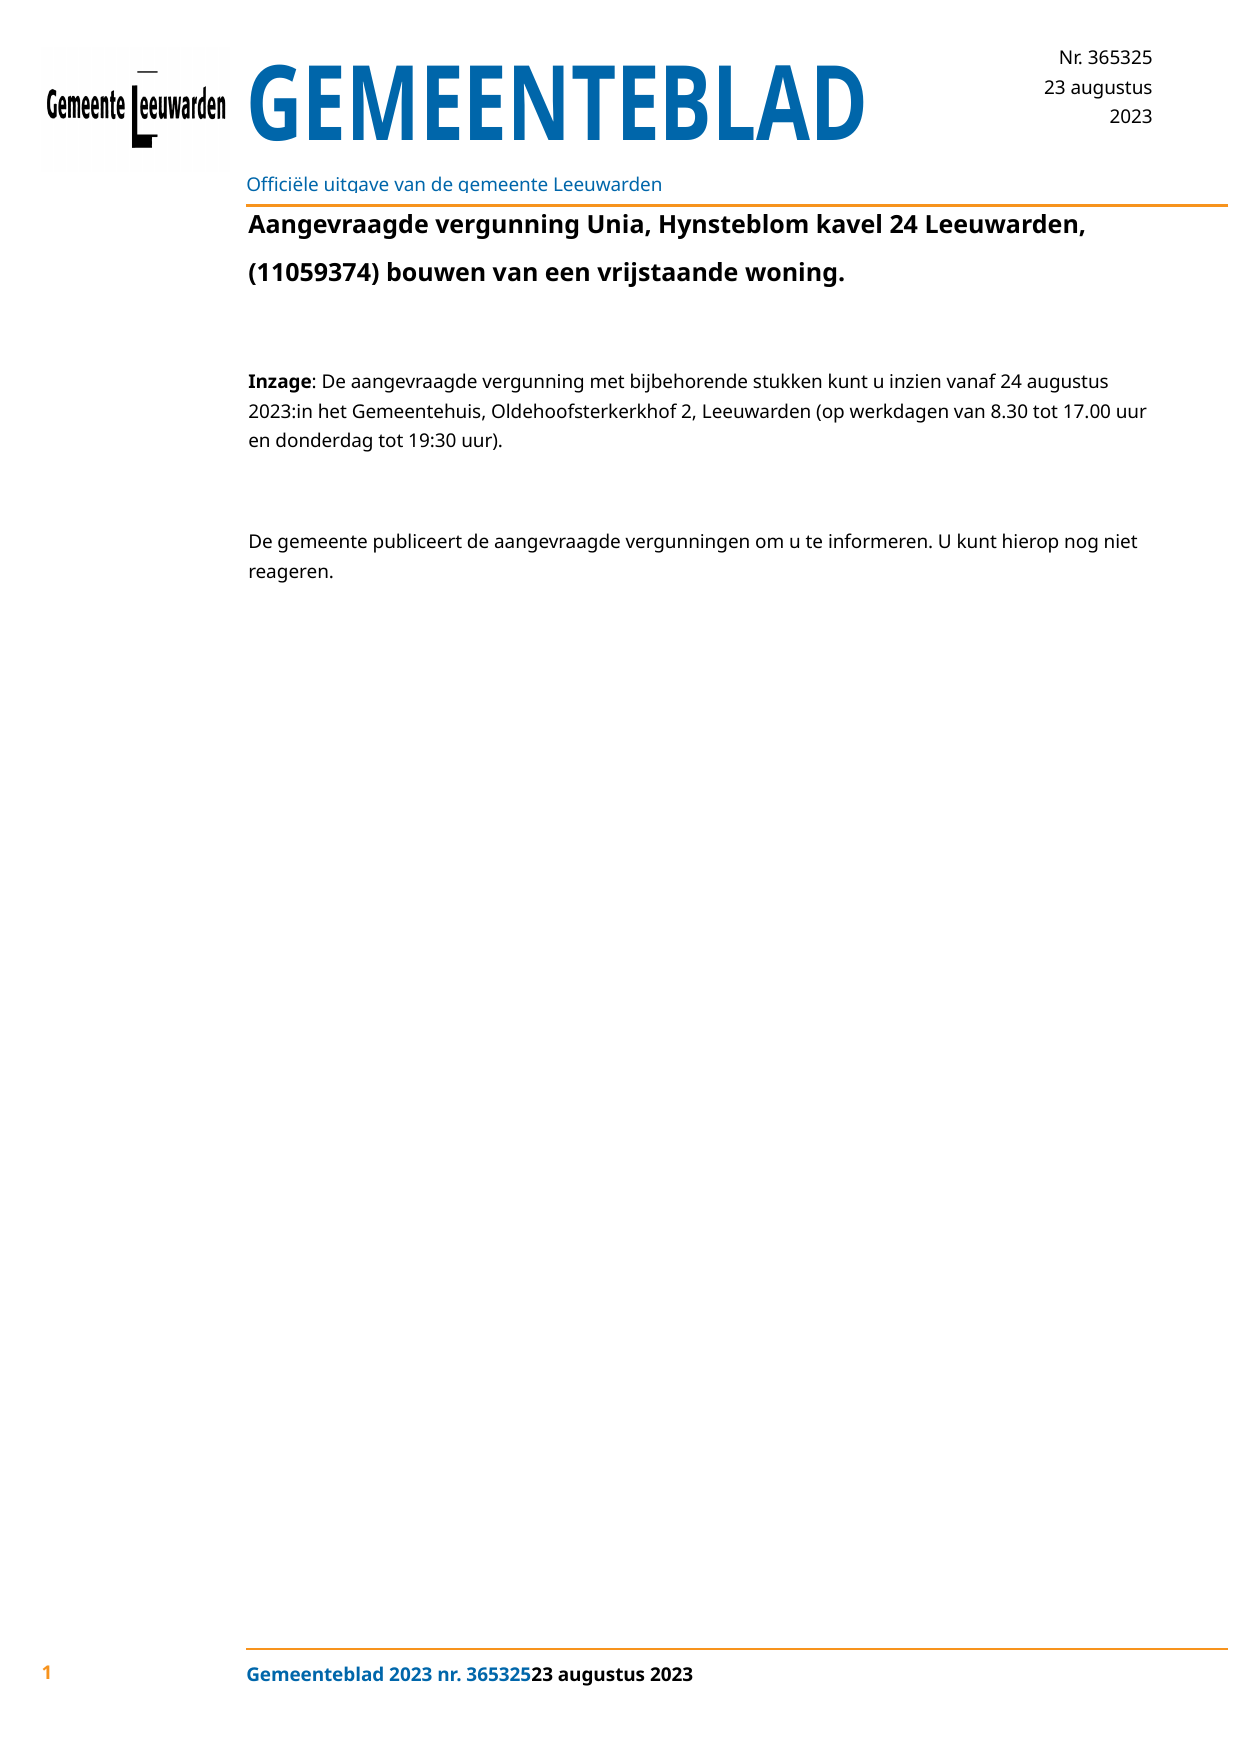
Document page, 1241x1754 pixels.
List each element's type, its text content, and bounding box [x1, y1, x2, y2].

text Aangevraagde vergunning Unia, Hynsteblom kavel 24 Leeuwarden, (11059374) bouwen van een vrijstaande woning. [248, 207, 1152, 288]
text De gemeente publiceert de aangevraagde vergunningen om u te informeren. U kunt hierop nog niet reageren. [248, 528, 1152, 584]
text Inzage: De aangevraagde vergunning met bijbehorende stukken kunt u inzien vanaf 24 augustus 2023:in het Gemeentehuis, Oldehoofsterkerkhof 2, Leeuwarden (op werkdagen van 8.30 tot 17.00 uur en donderdag tot 19:30 uur). [248, 368, 1152, 453]
picture [41, 47, 231, 172]
